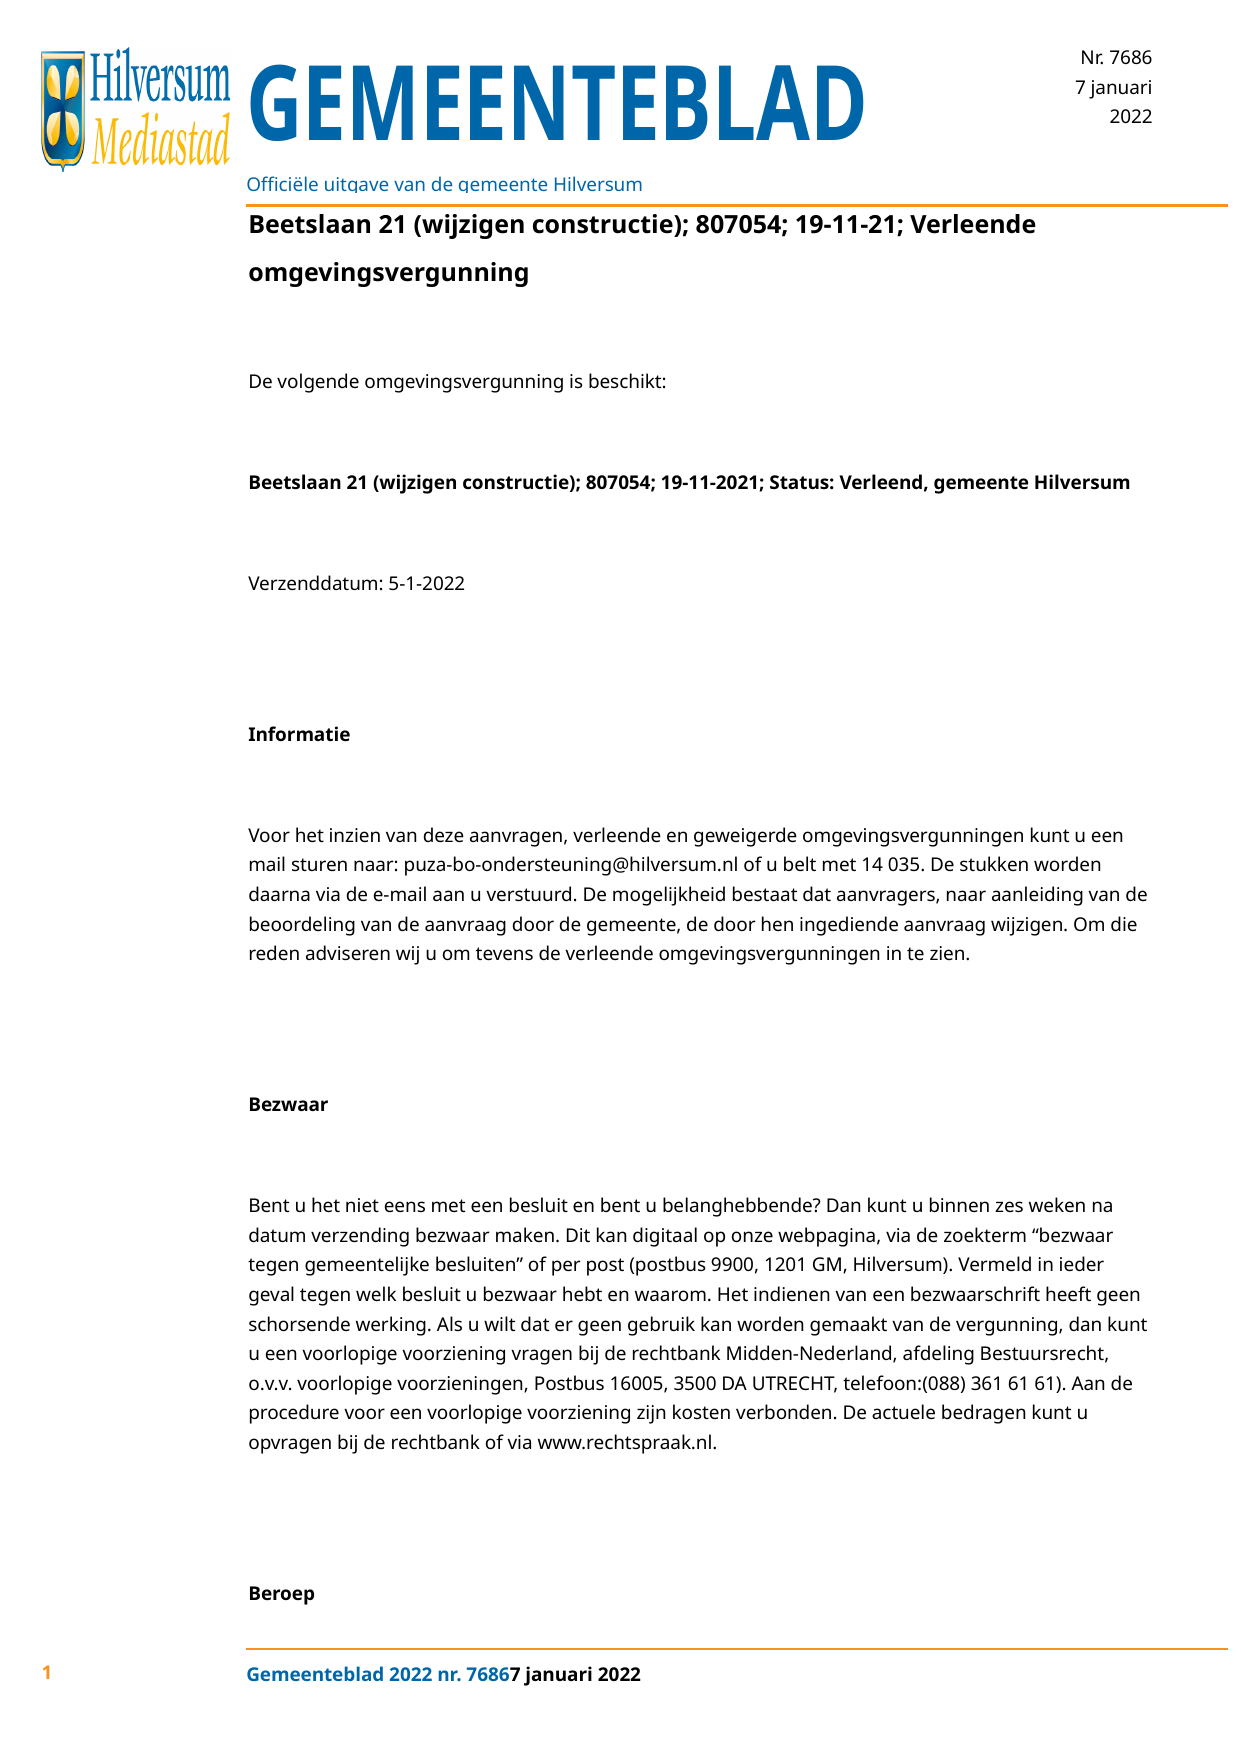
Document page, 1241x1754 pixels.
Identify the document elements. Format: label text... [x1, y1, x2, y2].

text Verzenddatum: 5-1-2022 [248, 570, 1152, 596]
text Beetslaan 21 (wijzigen constructie); 807054; 19-11-2021; Status: Verleend, gemeente Hilversum [248, 469, 1152, 495]
text De volgende omgevingsvergunning is beschikt: [248, 368, 1152, 394]
text Bezwaar [248, 1092, 1152, 1117]
text Informatie [248, 721, 1152, 747]
text Beetslaan 21 (wijzigen constructie); 807054; 19-11-21; Verleende omgevingsvergunning [248, 207, 1152, 288]
picture [41, 47, 231, 172]
text Bent u het niet eens met een besluit en bent u belanghebbende? Dan kunt u binnen zes weken na datum verzending bezwaar maken. Dit kan digitaal op onze webpagina, via de zoekterm “bezwaar tegen gemeentelijke besluiten” of per post (postbus 9900, 1201 GM, Hilversum). Vermeld in ieder geval tegen welk besluit u bezwaar hebt en waarom. Het indienen van een bezwaarschrift heeft geen schorsende werking. Als u wilt dat er geen gebruik kan worden gemaakt van de vergunning, dan kunt u een voorlopige voorziening vragen bij de rechtbank Midden-Nederland, afdeling Bestuursrecht, o.v.v. voorlopige voorzieningen, Postbus 16005, 3500 DA UTRECHT, telefoon:(088) 361 61 61). Aan de procedure voor een voorlopige voorziening zijn kosten verbonden. De actuele bedragen kunt u opvragen bij de rechtbank of via www.rechtspraak.nl. [248, 1192, 1152, 1455]
text Beroep [248, 1580, 1152, 1606]
text Voor het inzien van deze aanvragen, verleende en geweigerde omgevingsvergunningen kunt u een mail sturen naar: puza-bo-ondersteuning@hilversum.nl of u belt met 14 035. De stukken worden daarna via de e-mail aan u verstuurd. De mogelijkheid bestaat dat aanvragers, naar aanleiding van de beoordeling van de aanvraag door de gemeente, de door hen ingediende aanvraag wijzigen. Om die reden adviseren wij u om tevens de verleende omgevingsvergunningen in te zien. [248, 822, 1152, 966]
